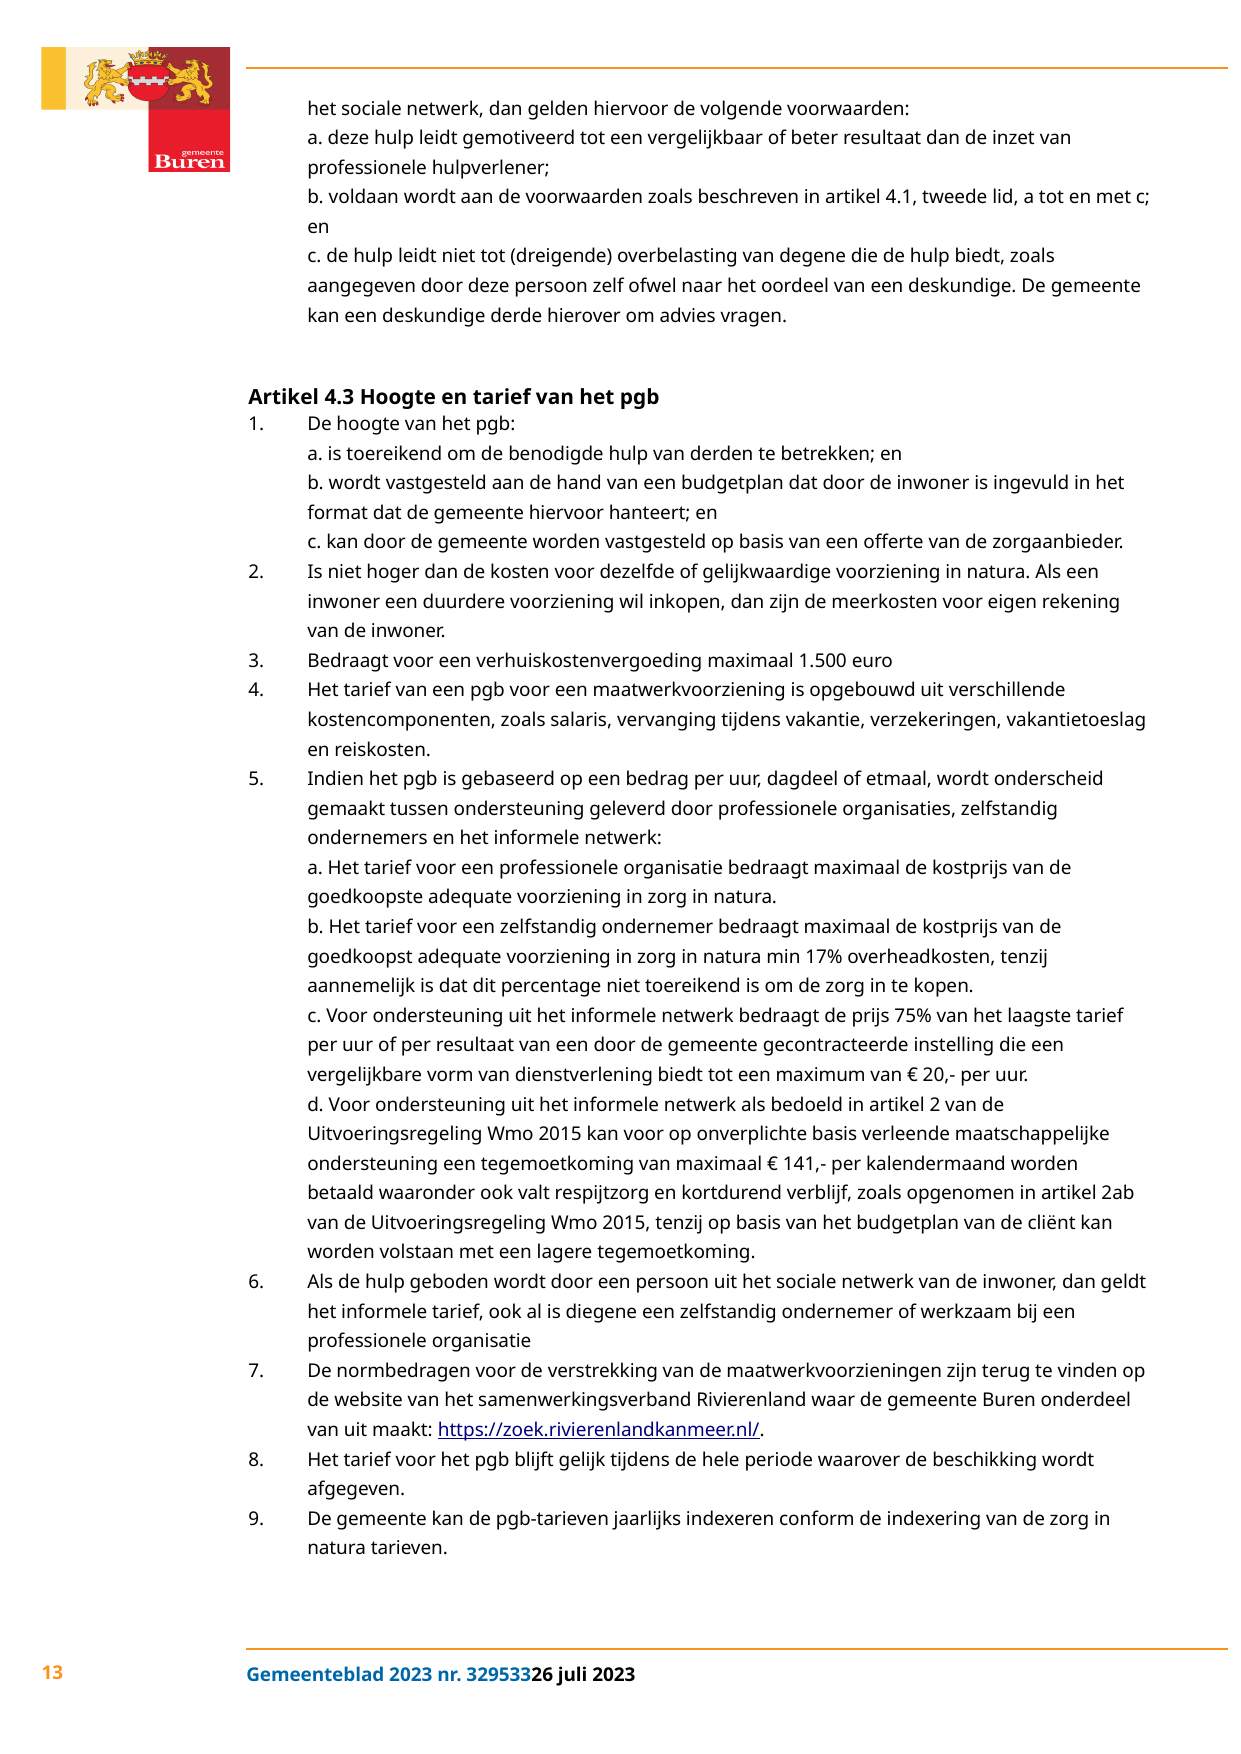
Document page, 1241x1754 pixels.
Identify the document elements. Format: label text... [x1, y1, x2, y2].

list Bedraagt voor een verhuiskostenvergoeding maximaal 1.500 euro [248, 647, 1152, 673]
list b. wordt vastgesteld aan de hand van een budgetplan dat door de inwoner is ingevuld in het format dat de gemeente hiervoor hanteert; en [248, 469, 1152, 525]
list d. Voor ondersteuning uit het informele netwerk als bedoeld in artikel 2 van de Uitvoeringsregeling Wmo 2015 kan voor op onverplichte basis verleende maatschappelijke ondersteuning een tegemoetkoming van maximaal € 141,- per kalendermaand worden betaald waaronder ook valt respijtzorg en kortdurend verblijf, zoals opgenomen in artikel 2ab van de Uitvoeringsregeling Wmo 2015, tenzij op basis van het budgetplan van de cliënt kan worden volstaan met een lagere tegemoetkoming. [248, 1091, 1152, 1264]
list c. de hulp leidt niet tot (dreigende) overbelasting van degene die de hulp biedt, zoals aangegeven door deze persoon zelf ofwel naar het oordeel van een deskundige. De gemeente kan een deskundige derde hierover om advies vragen. [248, 243, 1152, 328]
list b. Het tarief voor een zelfstandig ondernemer bedraagt maximaal de kostprijs van de goedkoopst adequate voorziening in zorg in natura min 17% overheadkosten, tenzij aannemelijk is dat dit percentage niet toereikend is om de zorg in te kopen. [248, 913, 1152, 998]
list Het tarief voor het pgb blijft gelijk tijdens de hele periode waarover de beschikking wordt afgegeven. [248, 1446, 1152, 1501]
list Is niet hoger dan de kosten voor dezelfde of gelijkwaardige voorziening in natura. Als een inwoner een duurdere voorziening wil inkopen, dan zijn de meerkosten voor eigen rekening van de inwoner. [248, 558, 1152, 643]
list a. deze hulp leidt gemotiveerd tot een vergelijkbaar of beter resultaat dan de inzet van professionele hulpverlener; [248, 124, 1152, 180]
list Het tarief van een pgb voor een maatwerkvoorziening is opgebouwd uit verschillende kostencomponenten, zoals salaris, vervanging tijdens vakantie, verzekeringen, vakantietoeslag en reiskosten. [248, 677, 1152, 761]
picture [41, 47, 231, 172]
list De hoogte van het pgb: [248, 410, 1152, 436]
list De gemeente kan de pgb-tarieven jaarlijks indexeren conform de indexering van de zorg in natura tarieven. [248, 1505, 1152, 1560]
list a. is toereikend om de benodigde hulp van derden te betrekken; en [248, 440, 1152, 466]
text Artikel 4.3 Hoogte en tarief van het pgb [248, 382, 1152, 410]
list Als de hulp geboden wordt door een persoon uit het sociale netwerk van de inwoner, dan geldt het informele tarief, ook al is diegene een zelfstandig ondernemer of werkzaam bij een professionele organisatie [248, 1268, 1152, 1353]
list Indien het pgb is gebaseerd op een bedrag per uur, dagdeel of etmaal, wordt onderscheid gemaakt tussen ondersteuning geleverd door professionele organisaties, zelfstandig ondernemers en het informele netwerk: [248, 765, 1152, 850]
list c. Voor ondersteuning uit het informele netwerk bedraagt de prijs 75% van het laagste tarief per uur of per resultaat van een door de gemeente gecontracteerde instelling die een vergelijkbare vorm van dienstverlening biedt tot een maximum van € 20,- per uur. [248, 1002, 1152, 1087]
list a. Het tarief voor een professionele organisatie bedraagt maximaal de kostprijs van de goedkoopste adequate voorziening in zorg in natura. [248, 854, 1152, 909]
list De normbedragen voor de verstrekking van de maatwerkvoorzieningen zijn terug te vinden op de website van het samenwerkingsverband Rivierenland waar de gemeente Buren onderdeel van uit maakt: https://zoek.rivierenlandkanmeer.nl/. [248, 1357, 1152, 1442]
list het sociale netwerk, dan gelden hiervoor de volgende voorwaarden: [248, 95, 1152, 121]
list b. voldaan wordt aan de voorwaarden zoals beschreven in artikel 4.1, tweede lid, a tot en met c; en [248, 183, 1152, 239]
list c. kan door de gemeente worden vastgesteld op basis van een offerte van de zorgaanbieder. [248, 529, 1152, 554]
